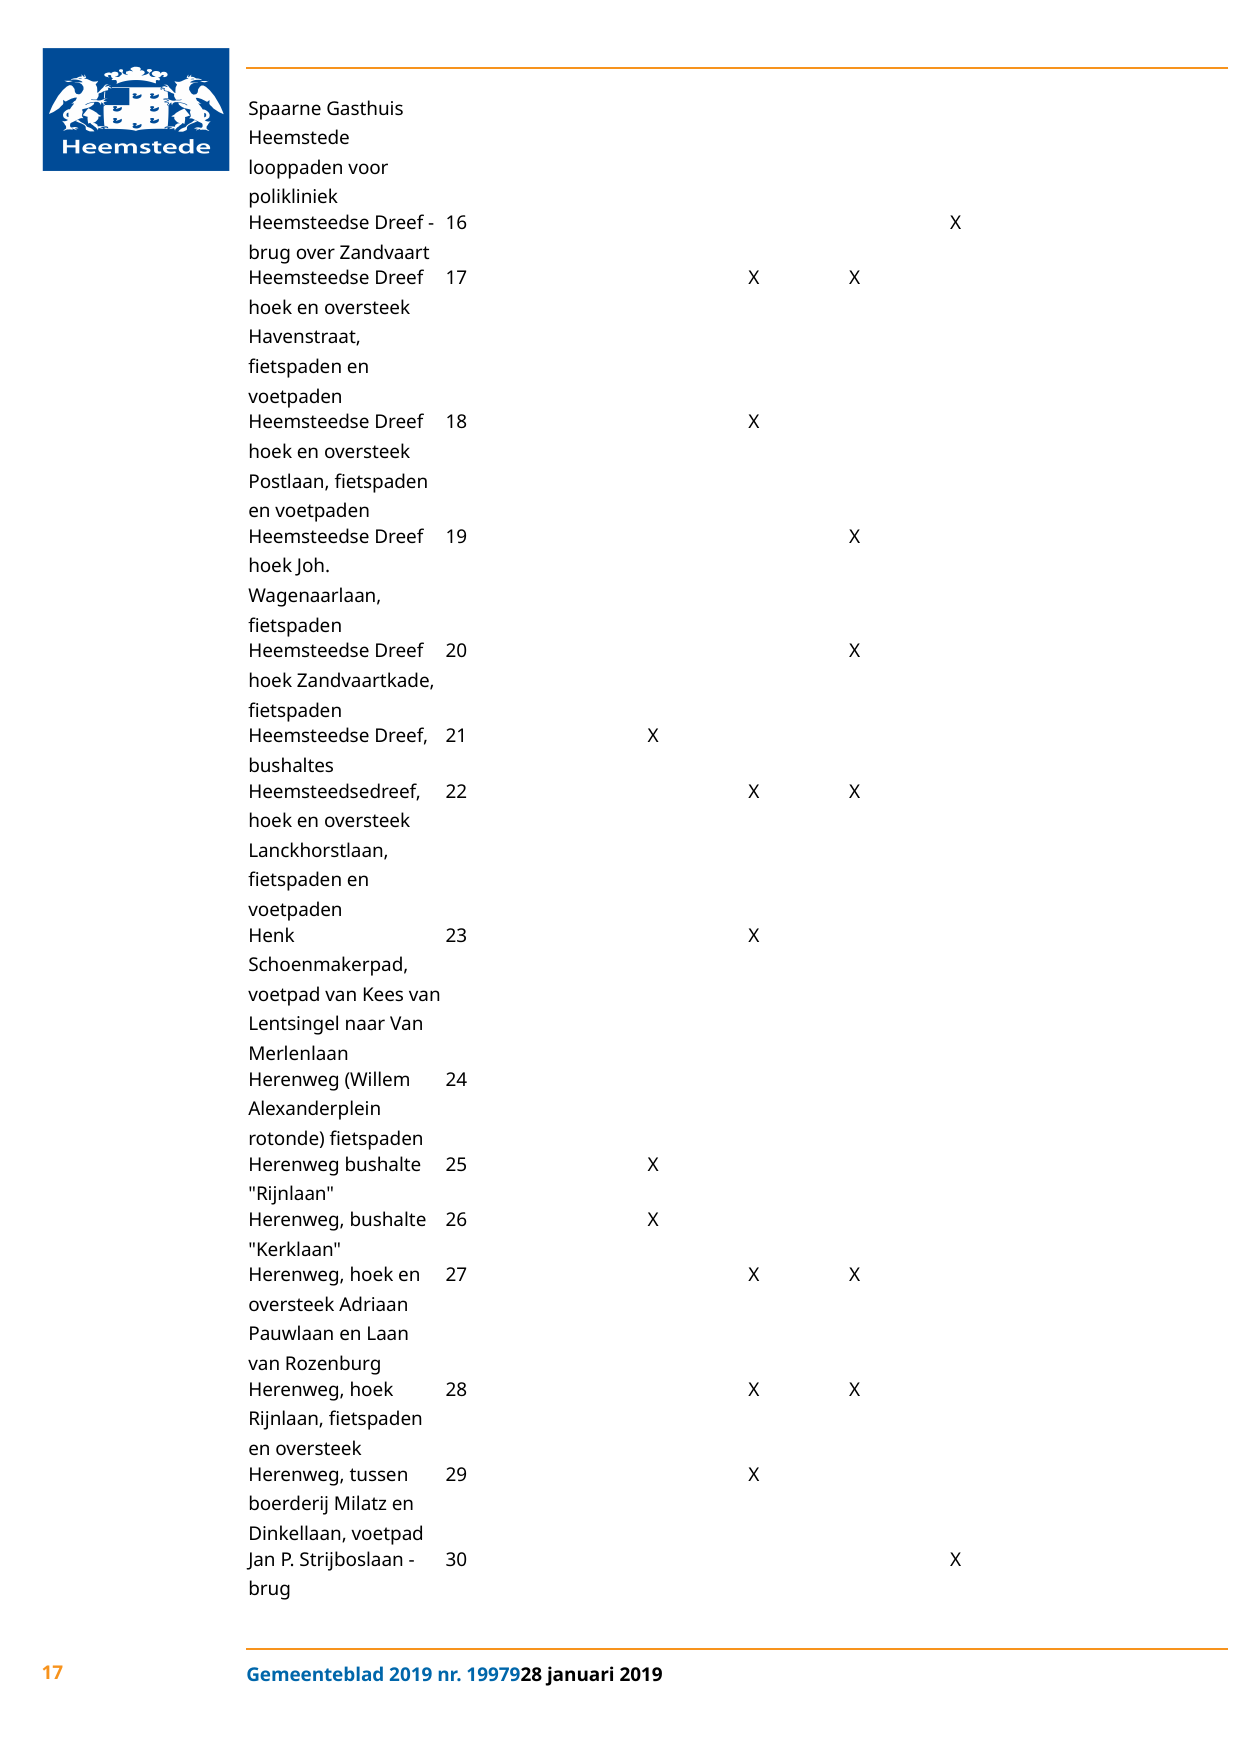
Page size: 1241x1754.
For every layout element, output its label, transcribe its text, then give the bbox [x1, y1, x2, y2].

table_cell [546, 409, 647, 523]
table_cell X [849, 523, 950, 638]
table_cell [748, 1546, 849, 1601]
table_cell X [748, 1461, 849, 1546]
table_cell [849, 922, 950, 1066]
table_cell [1051, 778, 1152, 922]
table_cell Jan P. Strijboslaan - brug [248, 1546, 445, 1601]
table_cell [647, 265, 748, 409]
table_cell Heemsteedsedreef, hoek en oversteek Lanckhorstlaan, fietspaden en voetpaden [248, 778, 445, 922]
table_cell [748, 209, 849, 264]
table_cell [950, 638, 1051, 722]
table_cell [950, 922, 1051, 1066]
table_cell Herenweg, hoek Rijnlaan, fietspaden en oversteek [248, 1376, 445, 1461]
table_cell [950, 723, 1051, 778]
table_cell [647, 1066, 748, 1151]
table_cell Spaarne Gasthuis Heemstede looppaden voor polikliniek [248, 95, 445, 209]
table_cell [647, 922, 748, 1066]
table_cell [950, 778, 1051, 922]
table_cell 26 [445, 1206, 546, 1261]
table_cell [1051, 95, 1152, 209]
table_cell 30 [445, 1546, 546, 1601]
table_cell [849, 409, 950, 523]
table_cell [1051, 1206, 1152, 1261]
table_cell [647, 1261, 748, 1376]
table_cell Herenweg (Willem Alexanderplein rotonde) fietspaden [248, 1066, 445, 1151]
table_cell [546, 638, 647, 722]
table_cell [849, 209, 950, 264]
table_cell [1051, 1066, 1152, 1151]
table_cell X [748, 1376, 849, 1461]
table_cell [647, 209, 748, 264]
table_cell [1051, 1151, 1152, 1206]
table_cell [1051, 638, 1152, 722]
table_cell X [748, 778, 849, 922]
table_cell [1051, 1546, 1152, 1601]
table_cell [950, 1461, 1051, 1546]
table_cell 19 [445, 523, 546, 638]
table_cell X [748, 409, 849, 523]
table_cell [546, 523, 647, 638]
table_cell Herenweg, tussen boerderij Milatz en Dinkellaan, voetpad [248, 1461, 445, 1546]
table_cell [950, 1151, 1051, 1206]
table_cell Herenweg, bushalte "Kerklaan" [248, 1206, 445, 1261]
table_cell X [950, 209, 1051, 264]
table_cell [546, 1261, 647, 1376]
table_cell [1051, 723, 1152, 778]
table_cell [546, 1376, 647, 1461]
table_cell [647, 1376, 748, 1461]
table_cell [1051, 209, 1152, 264]
table_cell [950, 1376, 1051, 1461]
table_cell [748, 1066, 849, 1151]
table_cell 28 [445, 1376, 546, 1461]
table_cell [1051, 265, 1152, 409]
table_cell [647, 778, 748, 922]
table_cell [546, 265, 647, 409]
table_cell 16 [445, 209, 546, 264]
table_cell [950, 1066, 1051, 1151]
table_cell [849, 1066, 950, 1151]
table_cell X [647, 1206, 748, 1261]
table_cell X [849, 1261, 950, 1376]
table_cell 24 [445, 1066, 546, 1151]
table_cell [950, 95, 1051, 209]
table_cell Herenweg, hoek en oversteek Adriaan Pauwlaan en Laan van Rozenburg [248, 1261, 445, 1376]
table_cell [647, 1461, 748, 1546]
table_cell [748, 723, 849, 778]
table_cell [647, 1546, 748, 1601]
table_cell [546, 1461, 647, 1546]
table_cell Heemsteedse Dreef hoek en oversteek Postlaan, fietspaden en voetpaden [248, 409, 445, 523]
table_cell [546, 209, 647, 264]
table_cell X [849, 778, 950, 922]
table_cell [1051, 523, 1152, 638]
table_cell 17 [445, 265, 546, 409]
table_cell [748, 638, 849, 722]
table_cell [849, 1206, 950, 1261]
table_cell X [950, 1546, 1051, 1601]
picture [41, 47, 231, 172]
table_cell [647, 95, 748, 209]
table_cell X [748, 1261, 849, 1376]
table_cell [1051, 1461, 1152, 1546]
table_cell [950, 409, 1051, 523]
table_cell 22 [445, 778, 546, 922]
table_cell [950, 265, 1051, 409]
table_cell [748, 1151, 849, 1206]
table_cell [1051, 922, 1152, 1066]
table_cell [546, 723, 647, 778]
table_cell 21 [445, 723, 546, 778]
table_cell X [748, 265, 849, 409]
table_cell [546, 922, 647, 1066]
table_cell [748, 1206, 849, 1261]
table_cell [849, 1546, 950, 1601]
table_cell X [849, 638, 950, 722]
table_cell [546, 1546, 647, 1601]
table_cell [546, 1066, 647, 1151]
table_cell Heemsteedse Dreef, bushaltes [248, 723, 445, 778]
table_cell [849, 95, 950, 209]
table_cell 20 [445, 638, 546, 722]
table_cell [849, 1461, 950, 1546]
table_cell 25 [445, 1151, 546, 1206]
table_cell 18 [445, 409, 546, 523]
table_cell X [849, 265, 950, 409]
table_cell Heemsteedse Dreef hoek Joh. Wagenaarlaan, fietspaden [248, 523, 445, 638]
table_cell [748, 523, 849, 638]
table_cell Herenweg bushalte "Rijnlaan" [248, 1151, 445, 1206]
table_cell [849, 1151, 950, 1206]
table_cell 23 [445, 922, 546, 1066]
table_cell X [748, 922, 849, 1066]
table_cell [546, 1151, 647, 1206]
table_cell [950, 1261, 1051, 1376]
table_cell [546, 778, 647, 922]
table_cell [1051, 1261, 1152, 1376]
table_cell 27 [445, 1261, 546, 1376]
table_cell [647, 409, 748, 523]
table_cell Heemsteedse Dreef hoek en oversteek Havenstraat, fietspaden en voetpaden [248, 265, 445, 409]
table_cell [647, 523, 748, 638]
table_cell [546, 1206, 647, 1261]
table_cell [1051, 409, 1152, 523]
table_cell [849, 723, 950, 778]
table_cell X [849, 1376, 950, 1461]
table_cell Heemsteedse Dreef hoek Zandvaartkade, fietspaden [248, 638, 445, 722]
table_cell [647, 638, 748, 722]
table_cell 29 [445, 1461, 546, 1546]
table_cell [445, 95, 546, 209]
table_cell [546, 95, 647, 209]
table_cell X [647, 723, 748, 778]
table_cell [950, 523, 1051, 638]
table_cell [950, 1206, 1051, 1261]
table_cell X [647, 1151, 748, 1206]
table_cell [1051, 1376, 1152, 1461]
table_cell Henk Schoenmakerpad, voetpad van Kees van Lentsingel naar Van Merlenlaan [248, 922, 445, 1066]
table_cell [748, 95, 849, 209]
table_cell Heemsteedse Dreef - brug over Zandvaart [248, 209, 445, 264]
